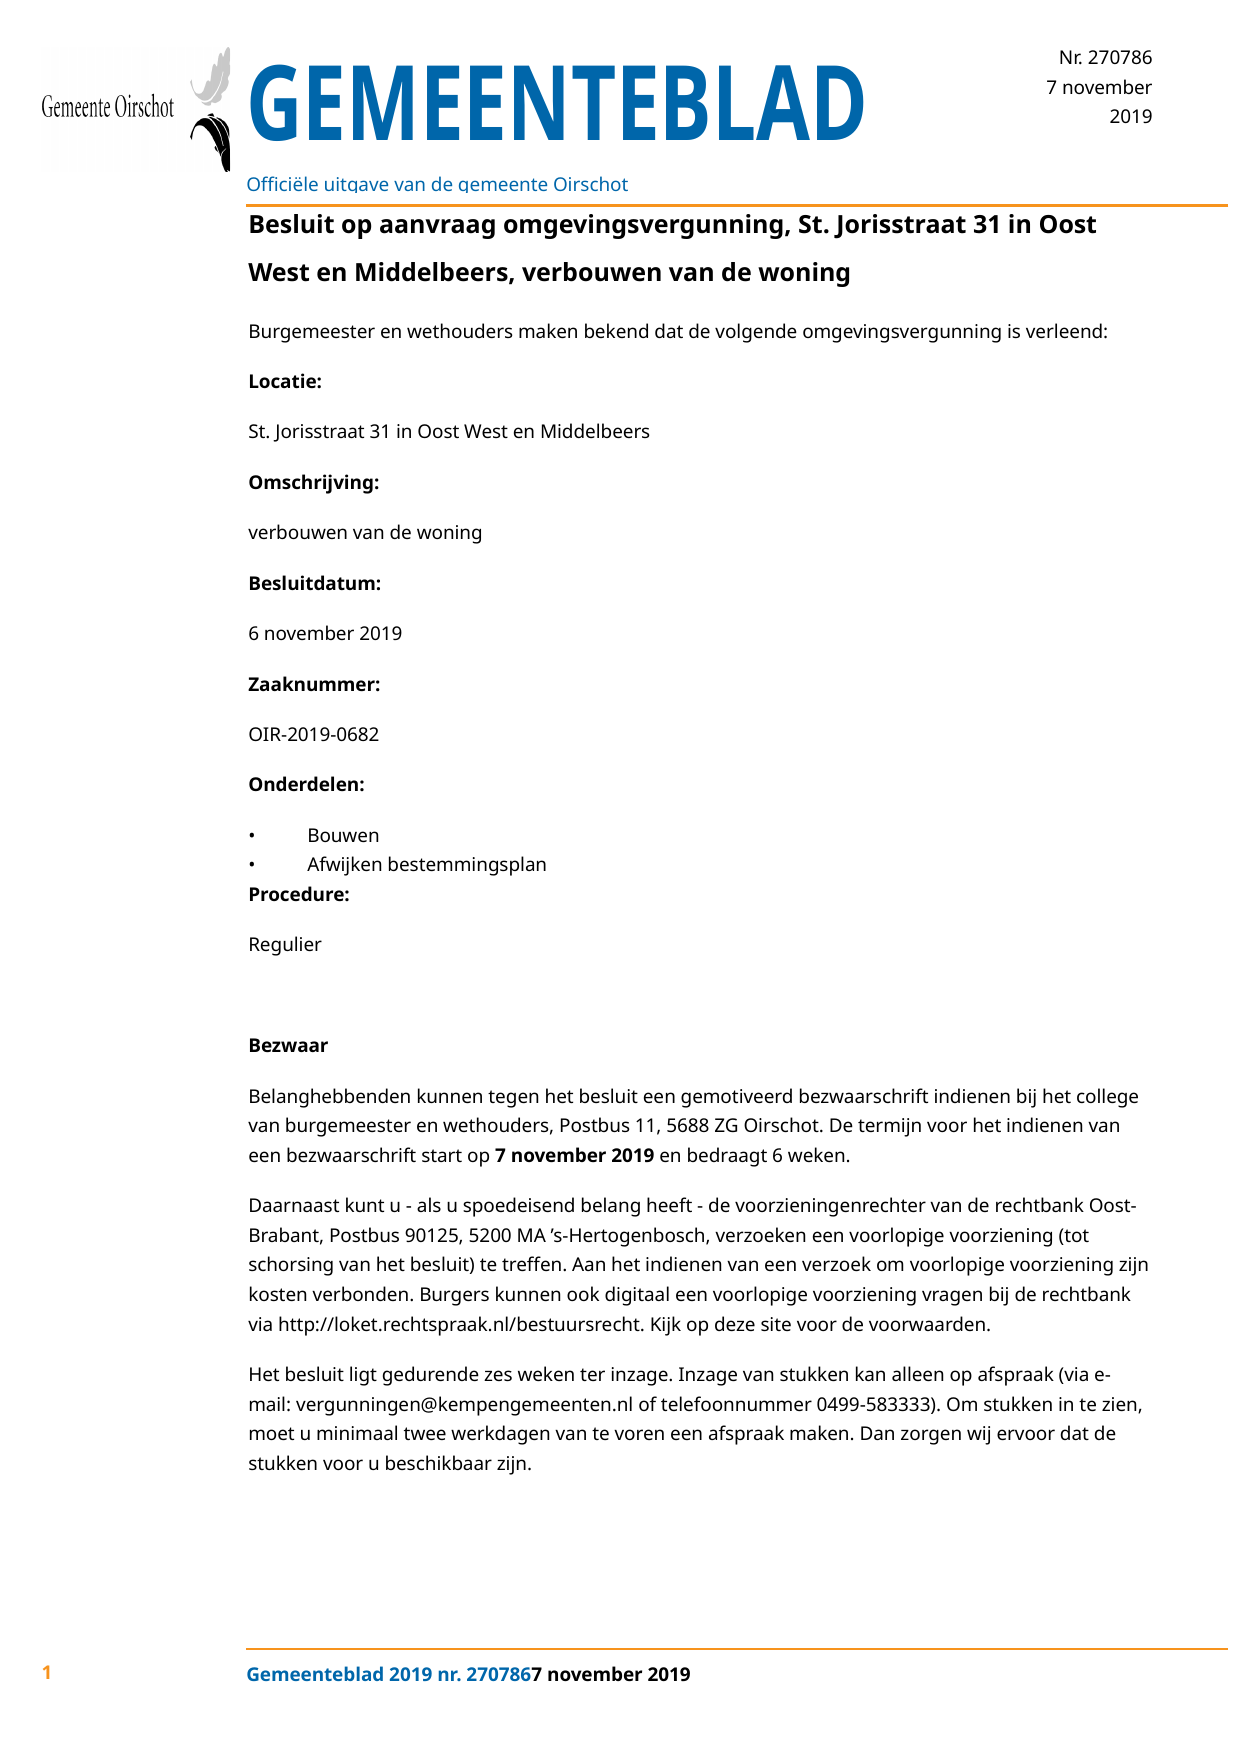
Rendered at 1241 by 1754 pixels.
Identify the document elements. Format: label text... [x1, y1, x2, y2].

text Locatie: [248, 368, 1152, 394]
text verbouwen van de woning [248, 519, 1152, 545]
text Omschrijving: [248, 469, 1152, 495]
text Daarnaast kunt u - als u spoedeisend belang heeft - de voorzieningenrechter van de rechtbank Oost-Brabant, Postbus 90125, 5200 MA ’s-Hertogenbosch, verzoeken een voorlopige voorziening (tot schorsing van het besluit) te treffen. Aan het indienen van een verzoek om voorlopige voorziening zijn kosten verbonden. Burgers kunnen ook digitaal een voorlopige voorziening vragen bij de rechtbank via http://loket.rechtspraak.nl/bestuursrecht. Kijk op deze site voor de voorwaarden. [248, 1192, 1152, 1337]
text Bezwaar [248, 1032, 1152, 1058]
list Afwijken bestemmingsplan [248, 852, 1152, 877]
picture [41, 47, 231, 172]
text Zaaknummer: [248, 671, 1152, 697]
text Belanghebbenden kunnen tegen het besluit een gemotiveerd bezwaarschrift indienen bij het college van burgemeester en wethouders, Postbus 11, 5688 ZG Oirschot. De termijn voor het indienen van een bezwaarschrift start op 7 november 2019 en bedraagt 6 weken. [248, 1083, 1152, 1168]
text OIR-2019-0682 [248, 721, 1152, 747]
text Onderdelen: [248, 772, 1152, 797]
text Besluitdatum: [248, 570, 1152, 596]
text Burgemeester en wethouders maken bekend dat de volgende omgevingsvergunning is verleend: [248, 318, 1152, 344]
text St. Jorisstraat 31 in Oost West en Middelbeers [248, 419, 1152, 444]
text Regulier [248, 932, 1152, 957]
text Besluit op aanvraag omgevingsvergunning, St. Jorisstraat 31 in Oost West en Middelbeers, verbouwen van de woning [248, 207, 1152, 288]
text Het besluit ligt gedurende zes weken ter inzage. Inzage van stukken kan alleen op afspraak (via e-mail: vergunningen@kempengemeenten.nl of telefoonnummer 0499-583333). Om stukken in te zien, moet u minimaal twee werkdagen van te voren een afspraak maken. Dan zorgen wij ervoor dat de stukken voor u beschikbaar zijn. [248, 1361, 1152, 1476]
text 6 november 2019 [248, 620, 1152, 646]
list Bouwen [248, 822, 1152, 848]
text Procedure: [248, 881, 1152, 907]
